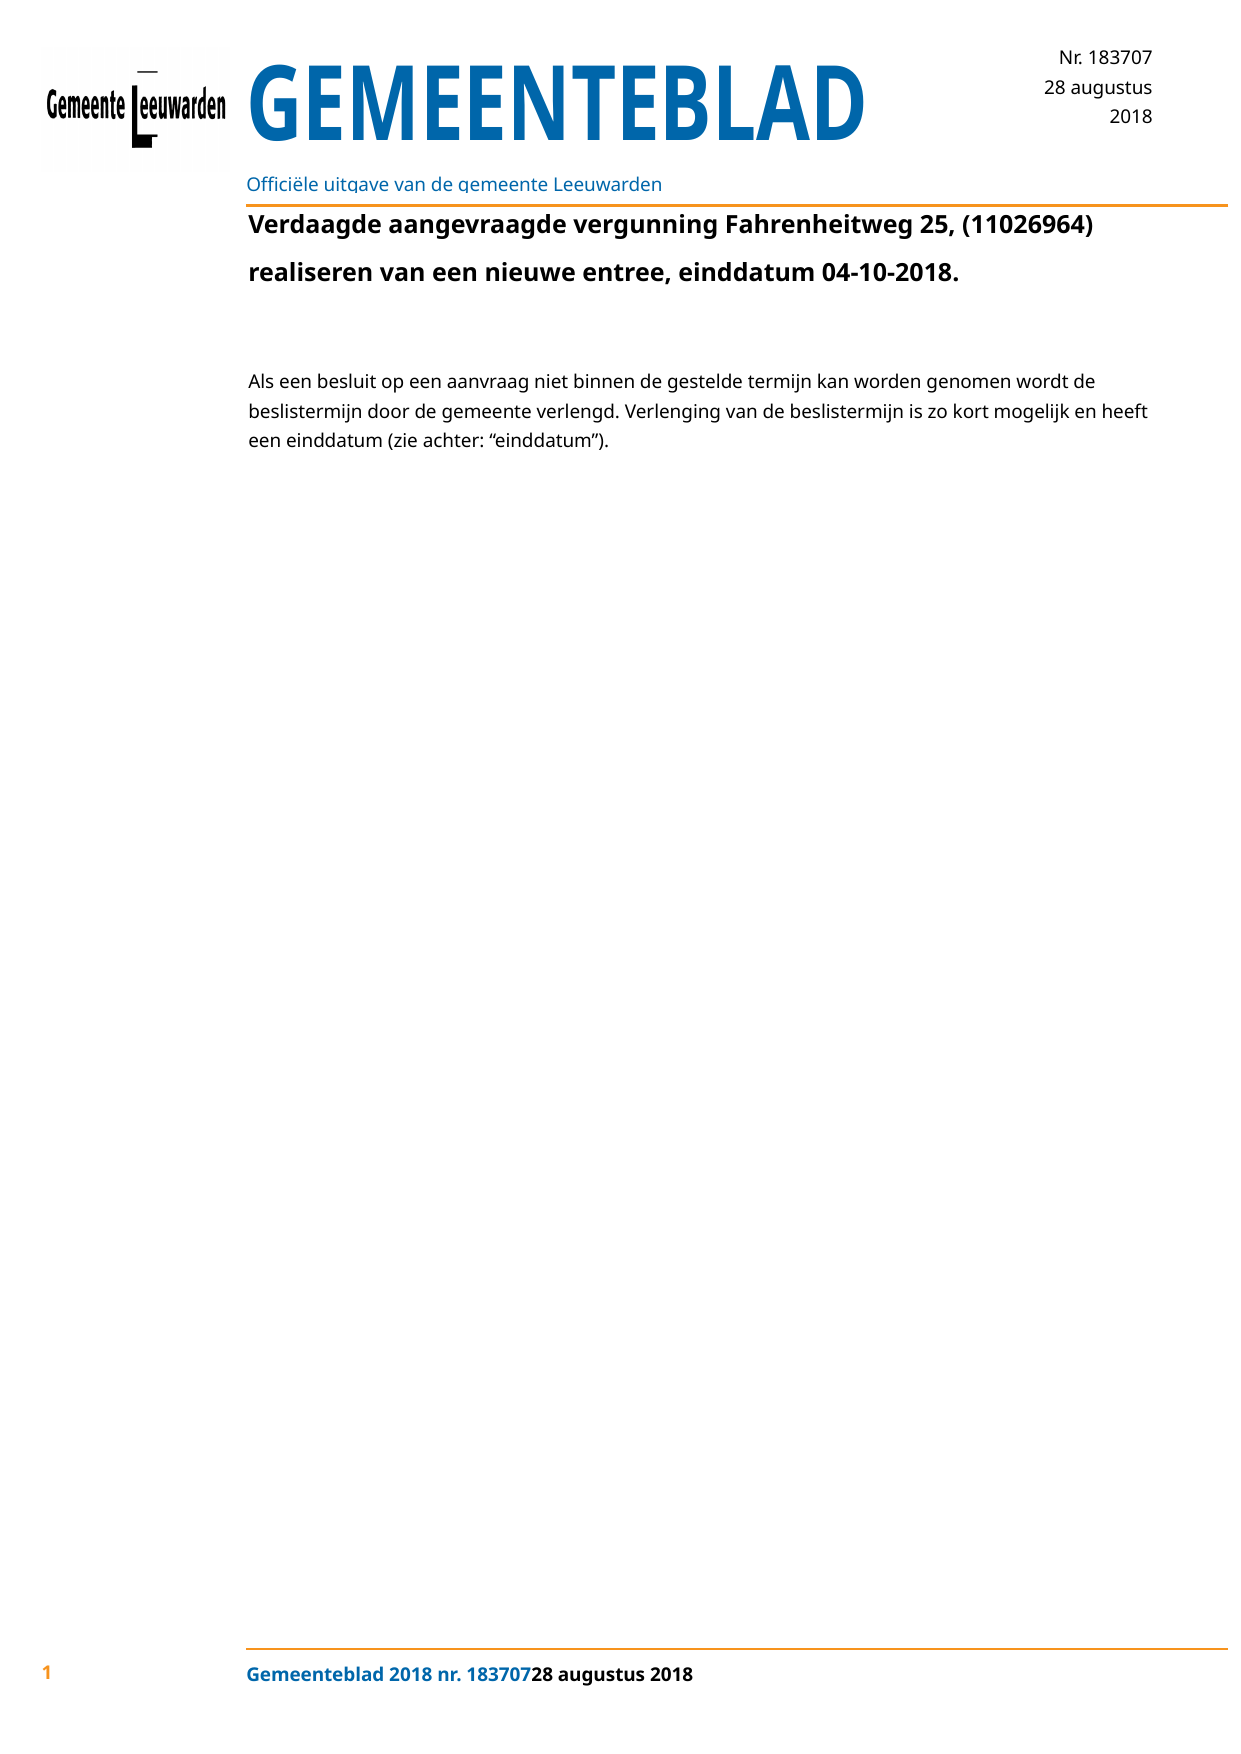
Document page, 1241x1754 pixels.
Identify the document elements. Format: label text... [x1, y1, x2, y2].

text Als een besluit op een aanvraag niet binnen de gestelde termijn kan worden genomen wordt de beslistermijn door de gemeente verlengd. Verlenging van de beslistermijn is zo kort mogelijk en heeft een einddatum (zie achter: “einddatum”). [248, 368, 1152, 453]
picture [41, 47, 231, 172]
text Verdaagde aangevraagde vergunning Fahrenheitweg 25, (11026964) realiseren van een nieuwe entree, einddatum 04-10-2018. [248, 207, 1152, 288]
